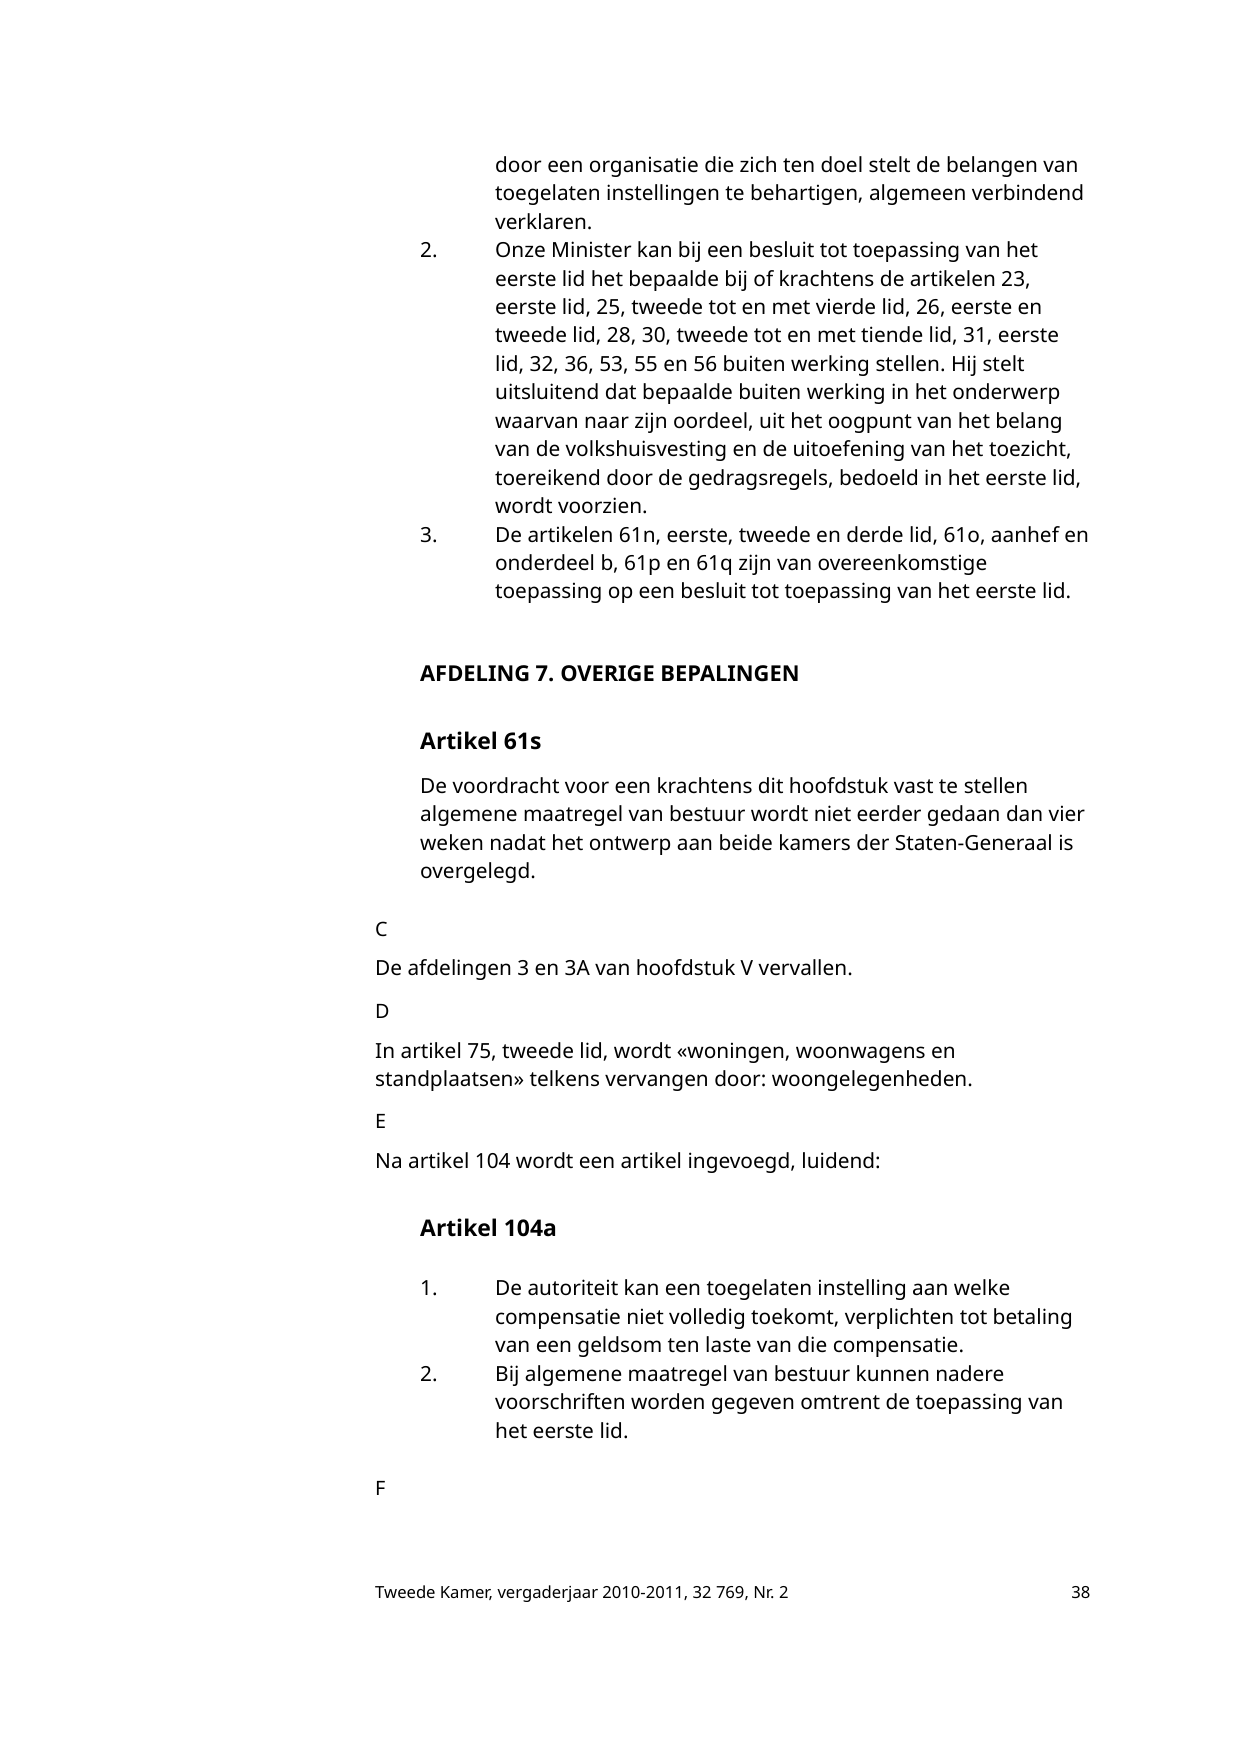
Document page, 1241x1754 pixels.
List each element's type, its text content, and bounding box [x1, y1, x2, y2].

list Bij algemene maatregel van bestuur kunnen nadere voorschriften worden gegeven omtrent de toepassing van het eerste lid. [420, 1359, 1090, 1444]
list De autoriteit kan een toegelaten instelling aan welke compensatie niet volledig toekomt, verplichten tot betaling van een geldsom ten laste van die compensatie. [420, 1273, 1090, 1359]
subtitle Artikel 104a [420, 1212, 1090, 1243]
text D [375, 997, 1090, 1024]
text C [375, 915, 1090, 942]
text De afdelingen 3 en 3A van hoofdstuk V vervallen. [375, 953, 1090, 982]
subtitle AFDELING 7. OVERIGE BEPALINGEN [420, 657, 1090, 687]
text In artikel 75, tweede lid, wordt «woningen, woonwagens en standplaatsen» telkens vervangen door: woongelegenheden. [375, 1036, 1090, 1093]
list Onze Minister kan bij een besluit tot toepassing van het eerste lid het bepaalde bij of krachtens de artikelen 23, eerste lid, 25, tweede tot en met vierde lid, 26, eerste en tweede lid, 28, 30, tweede tot en met tiende lid, 31, eerste lid, 32, 36, 53, 55 en 56 buiten werking stellen. Hij stelt uitsluitend dat bepaalde buiten werking in het onderwerp waarvan naar zijn oordeel, uit het oogpunt van het belang van de volkshuisvesting en de uitoefening van het toezicht, toereikend door de gedragsregels, bedoeld in het eerste lid, wordt voorzien. [420, 235, 1090, 520]
text Na artikel 104 wordt een artikel ingevoegd, luidend: [375, 1146, 1090, 1175]
list door een organisatie die zich ten doel stelt de belangen van toegelaten instellingen te behartigen, algemeen verbindend verklaren. [420, 150, 1090, 235]
text E [375, 1108, 1090, 1134]
list De artikelen 61n, eerste, tweede en derde lid, 61o, aanhef en onderdeel b, 61p en 61q zijn van overeenkomstige toepassing op een besluit tot toepassing van het eerste lid. [420, 520, 1090, 605]
text De voordracht voor een krachtens dit hoofdstuk vast te stellen algemene maatregel van bestuur wordt niet eerder gedaan dan vier weken nadat het ontwerp aan beide kamers der Staten-Generaal is overgelegd. [420, 771, 1090, 885]
subtitle Artikel 61s [420, 725, 1090, 756]
text F [375, 1474, 1090, 1501]
